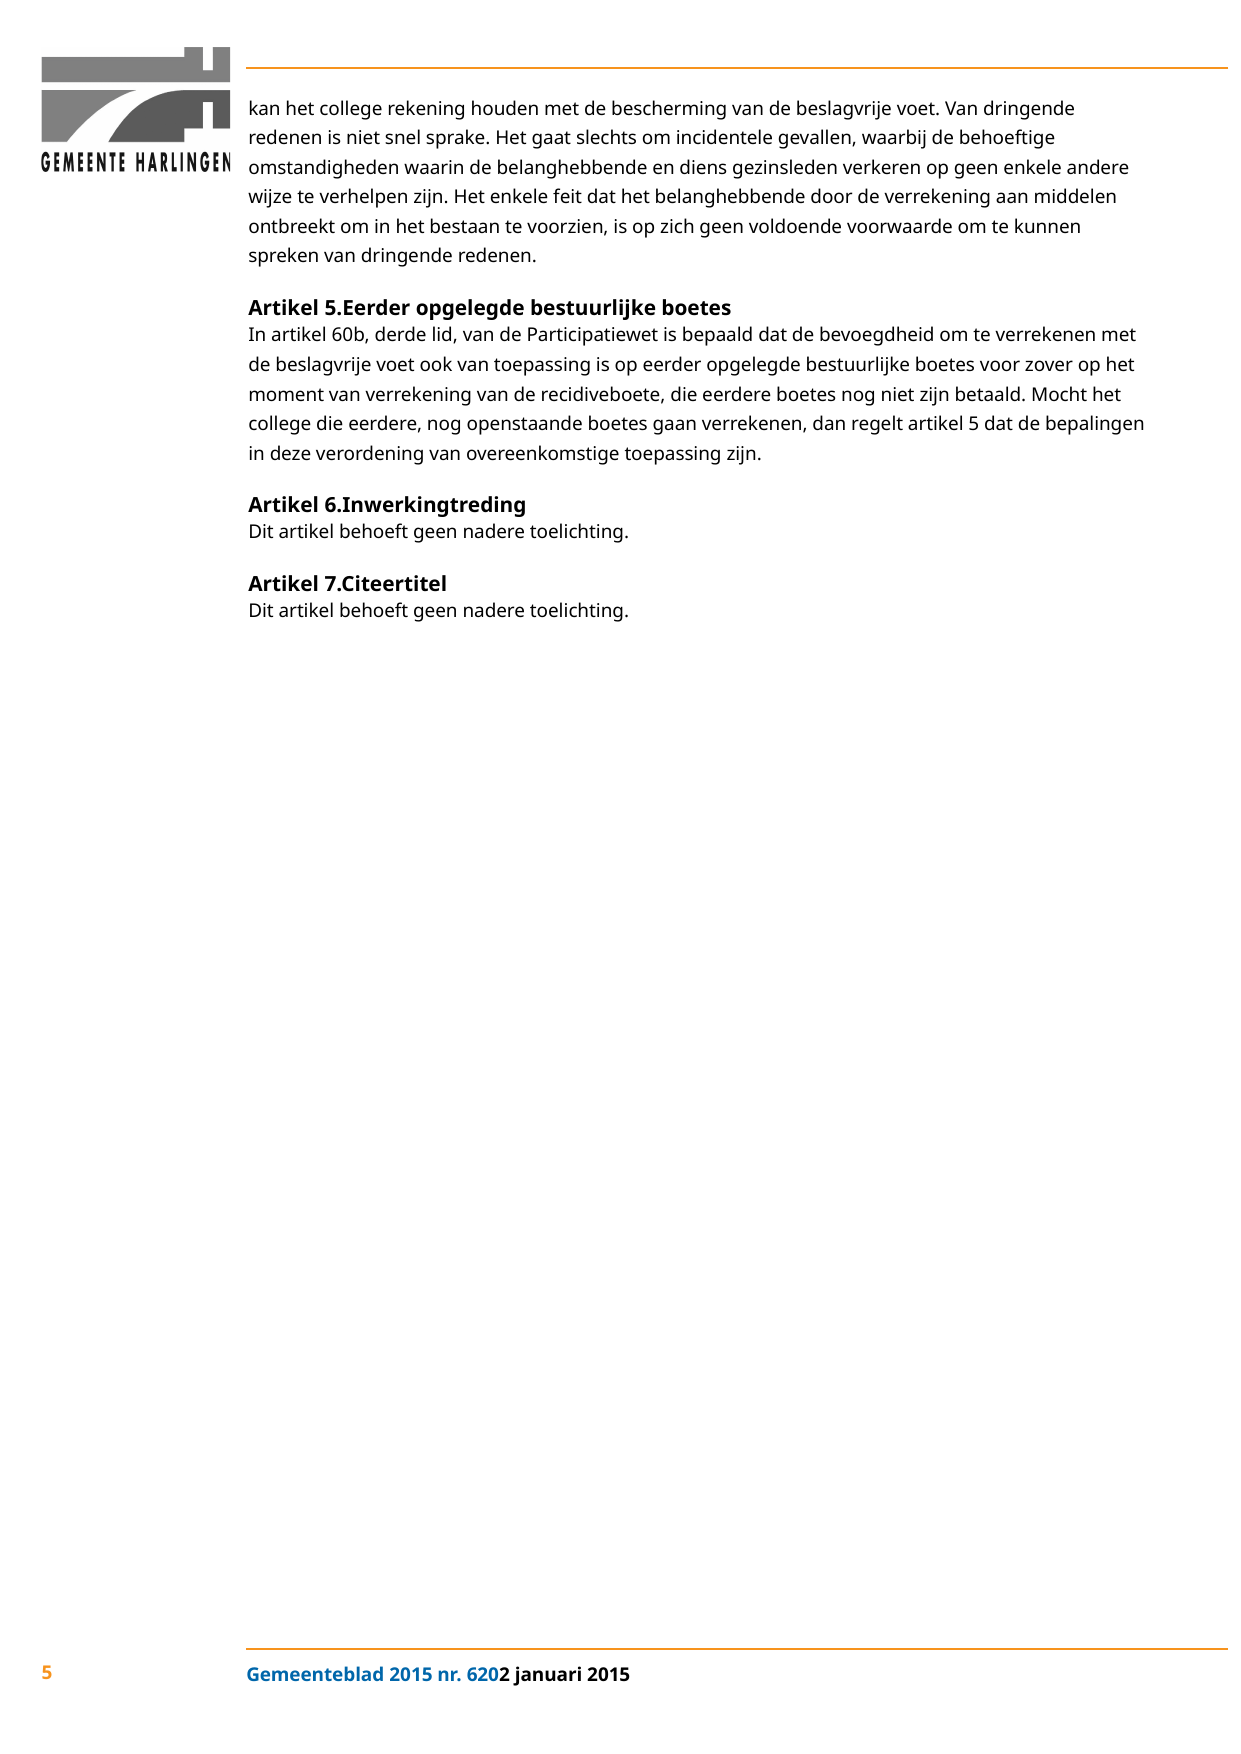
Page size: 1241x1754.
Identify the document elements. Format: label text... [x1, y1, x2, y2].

text In artikel 60b, derde lid, van de Participatiewet is bepaald dat de bevoegdheid om te verrekenen met de beslagvrije voet ook van toepassing is op eerder opgelegde bestuurlijke boetes voor zover op het moment van verrekening van de recidiveboete, die eerdere boetes nog niet zijn betaald. Mocht het college die eerdere, nog openstaande boetes gaan verrekenen, dan regelt artikel 5 dat de bepalingen in deze verordening van overeenkomstige toepassing zijn. [248, 322, 1152, 466]
text Artikel 7.Citeertitel [248, 569, 1152, 598]
text Artikel 6.Inwerkingtreding [248, 490, 1152, 519]
picture [41, 47, 231, 172]
text kan het college rekening houden met de bescherming van de beslagvrije voet. Van dringende redenen is niet snel sprake. Het gaat slechts om incidentele gevallen, waarbij de behoeftige omstandigheden waarin de belanghebbende en diens gezinsleden verkeren op geen enkele andere wijze te verhelpen zijn. Het enkele feit dat het belanghebbende door de verrekening aan middelen ontbreekt om in het bestaan te voorzien, is op zich geen voldoende voorwaarde om te kunnen spreken van dringende redenen. [248, 95, 1152, 268]
text Dit artikel behoeft geen nadere toelichting. [248, 598, 1152, 623]
text Artikel 5.Eerder opgelegde bestuurlijke boetes [248, 293, 1152, 322]
text Dit artikel behoeft geen nadere toelichting. [248, 519, 1152, 544]
